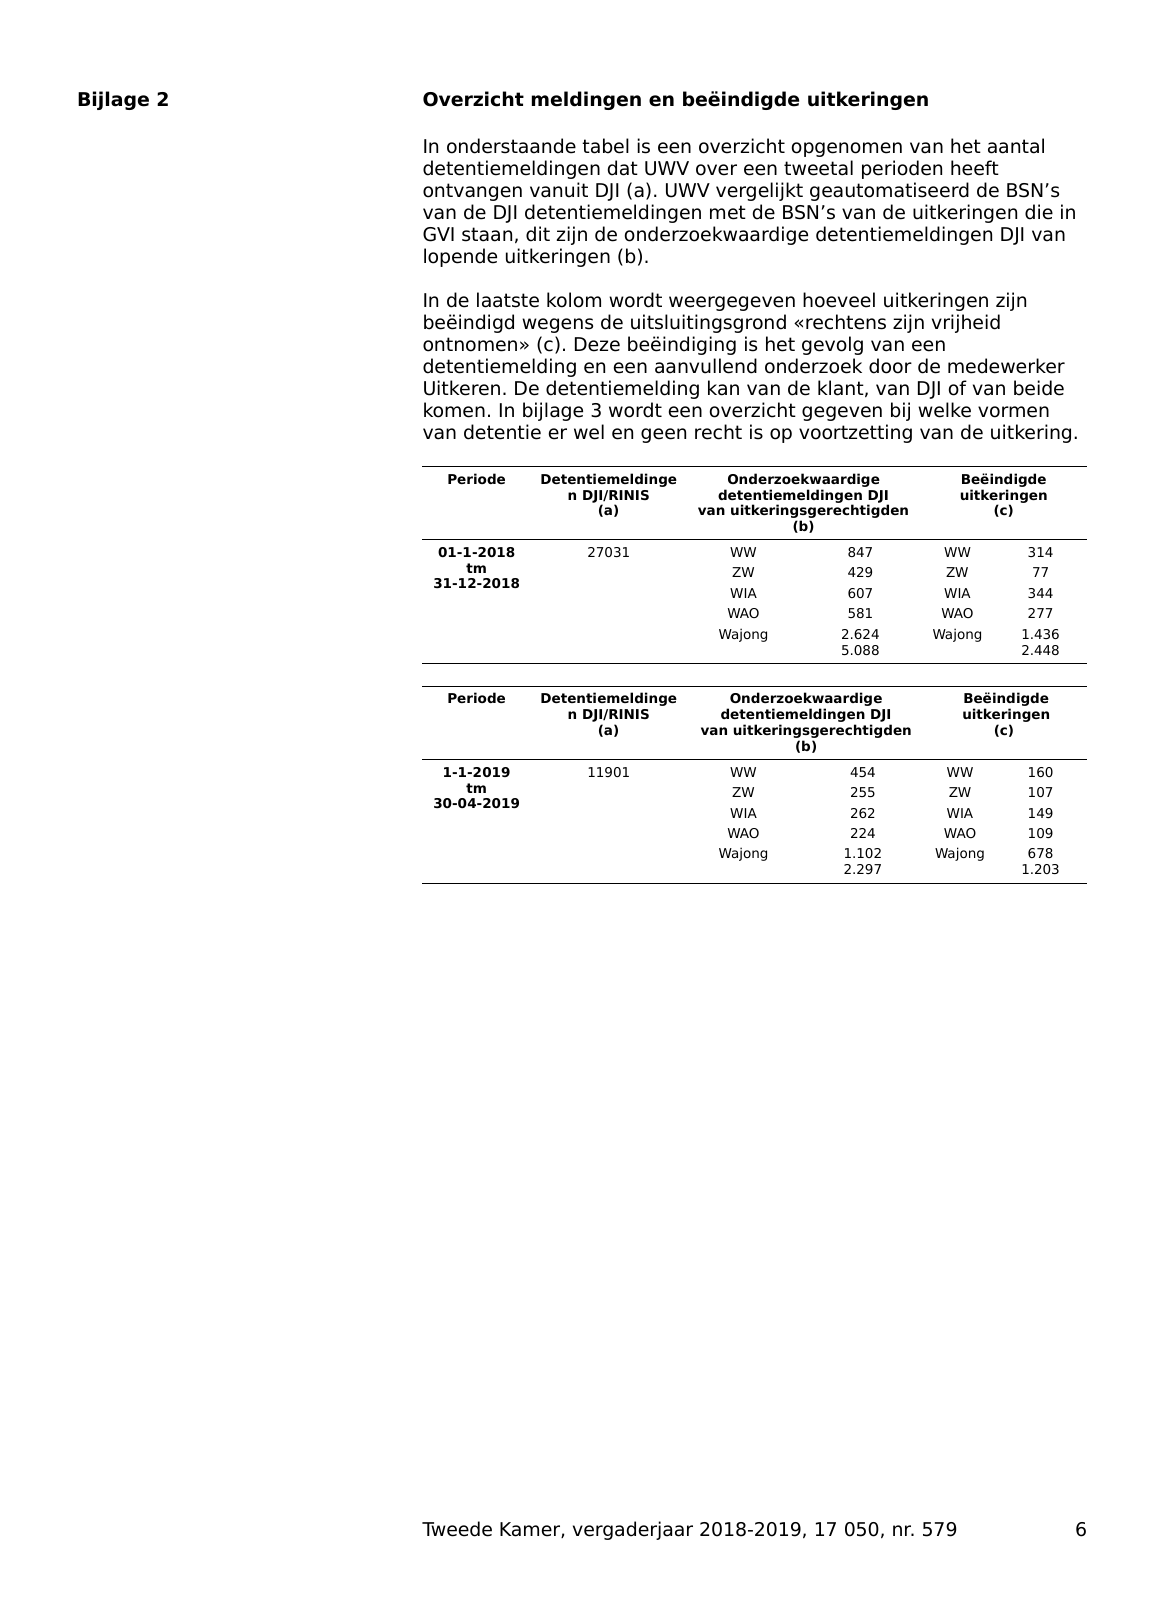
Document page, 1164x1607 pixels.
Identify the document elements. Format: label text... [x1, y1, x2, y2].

table_cell 262 [800, 801, 925, 821]
table_header Beëindigde uitkeringen (c) [925, 687, 1087, 759]
table_cell 314 [994, 540, 1087, 561]
table_cell Wajong [686, 842, 800, 862]
table_header Onderzoekwaardige detentiemeldingen DJI van uitkeringsgerechtigden (b) [686, 687, 925, 759]
table_cell Wajong [686, 622, 800, 642]
table_cell 01-1-2018 tm 31-12-2018 [422, 540, 531, 642]
table_cell 11901 [531, 760, 686, 862]
table_cell 107 [994, 780, 1087, 801]
table_cell [925, 862, 994, 882]
table_cell ZW [925, 780, 994, 801]
table_cell [422, 642, 800, 663]
text In de laatste kolom wordt weergegeven hoeveel uitkeringen zijn beëindigd wegens de uitsluitingsgrond «rechtens zijn vrijheid ontnomen» (c). Deze beëindiging is het gevolg van een detentiemelding en een aanvullend onderzoek door de medewerker Uitkeren. De detentiemelding kan van de klant, van DJI of van beide komen. In bijlage 3 wordt een overzicht gegeven bij welke vormen van detentie er wel en geen recht is op voortzetting van de uitkering. [422, 290, 1087, 444]
table_cell WIA [686, 801, 800, 821]
table_cell 344 [994, 581, 1087, 601]
table_cell 429 [800, 561, 920, 581]
table_cell ZW [686, 780, 800, 801]
table_cell 149 [994, 801, 1087, 821]
table_cell 607 [800, 581, 920, 601]
table_cell Wajong [925, 842, 994, 862]
table_header Beëindigde uitkeringen (c) [920, 467, 1087, 539]
table_cell 2.297 [800, 862, 925, 882]
table_cell WW [920, 540, 994, 561]
table_cell [422, 862, 800, 882]
table_cell WAO [686, 601, 800, 622]
table_cell [920, 642, 994, 663]
table_cell WIA [925, 801, 994, 821]
table_cell 2.624 [800, 622, 920, 642]
table_cell 27031 [531, 540, 686, 642]
table_cell WW [925, 760, 994, 780]
table_header Periode [422, 687, 531, 759]
table_cell 1-1-2019 tm 30-04-2019 [422, 760, 531, 862]
table_cell WIA [920, 581, 994, 601]
table_header Detentiemeldingen DJI/RINIS (a) [531, 687, 686, 759]
table_cell 255 [800, 780, 925, 801]
table_cell WAO [686, 821, 800, 842]
table_cell Wajong [920, 622, 994, 642]
text In onderstaande tabel is een overzicht opgenomen van het aantal detentiemeldingen dat UWV over een tweetal perioden heeft ontvangen vanuit DJI (a). UWV vergelijkt geautomatiseerd de BSN’s van de DJI detentiemeldingen met de BSN’s van de uitkeringen die in GVI staan, dit zijn de onderzoekwaardige detentiemeldingen DJI van lopende uitkeringen (b). [422, 136, 1087, 268]
table_cell 109 [994, 821, 1087, 842]
table_cell 160 [994, 760, 1087, 780]
table_cell 1.102 [800, 842, 925, 862]
table_cell 77 [994, 561, 1087, 581]
table_cell 224 [800, 821, 925, 842]
table_cell WW [686, 760, 800, 780]
table_cell ZW [920, 561, 994, 581]
table_cell 1.203 [994, 862, 1087, 882]
table_header Periode [422, 467, 531, 539]
table_cell 847 [800, 540, 920, 561]
table_cell 454 [800, 760, 925, 780]
subtitle Bijlage 2 Overzicht meldingen en beëindigde uitkeringen [77, 89, 1087, 111]
table_header Detentiemeldingen DJI/RINIS (a) [531, 467, 686, 539]
table_cell 2.448 [994, 642, 1087, 663]
table_cell WAO [920, 601, 994, 622]
table_cell WW [686, 540, 800, 561]
table_cell 581 [800, 601, 920, 622]
table_cell 5.088 [800, 642, 920, 663]
table_cell 277 [994, 601, 1087, 622]
table_header Onderzoekwaardige detentiemeldingen DJI van uitkeringsgerechtigden (b) [686, 467, 920, 539]
table_cell WAO [925, 821, 994, 842]
table_cell 1.436 [994, 622, 1087, 642]
table_cell ZW [686, 561, 800, 581]
table_cell WIA [686, 581, 800, 601]
table_cell 678 [994, 842, 1087, 862]
